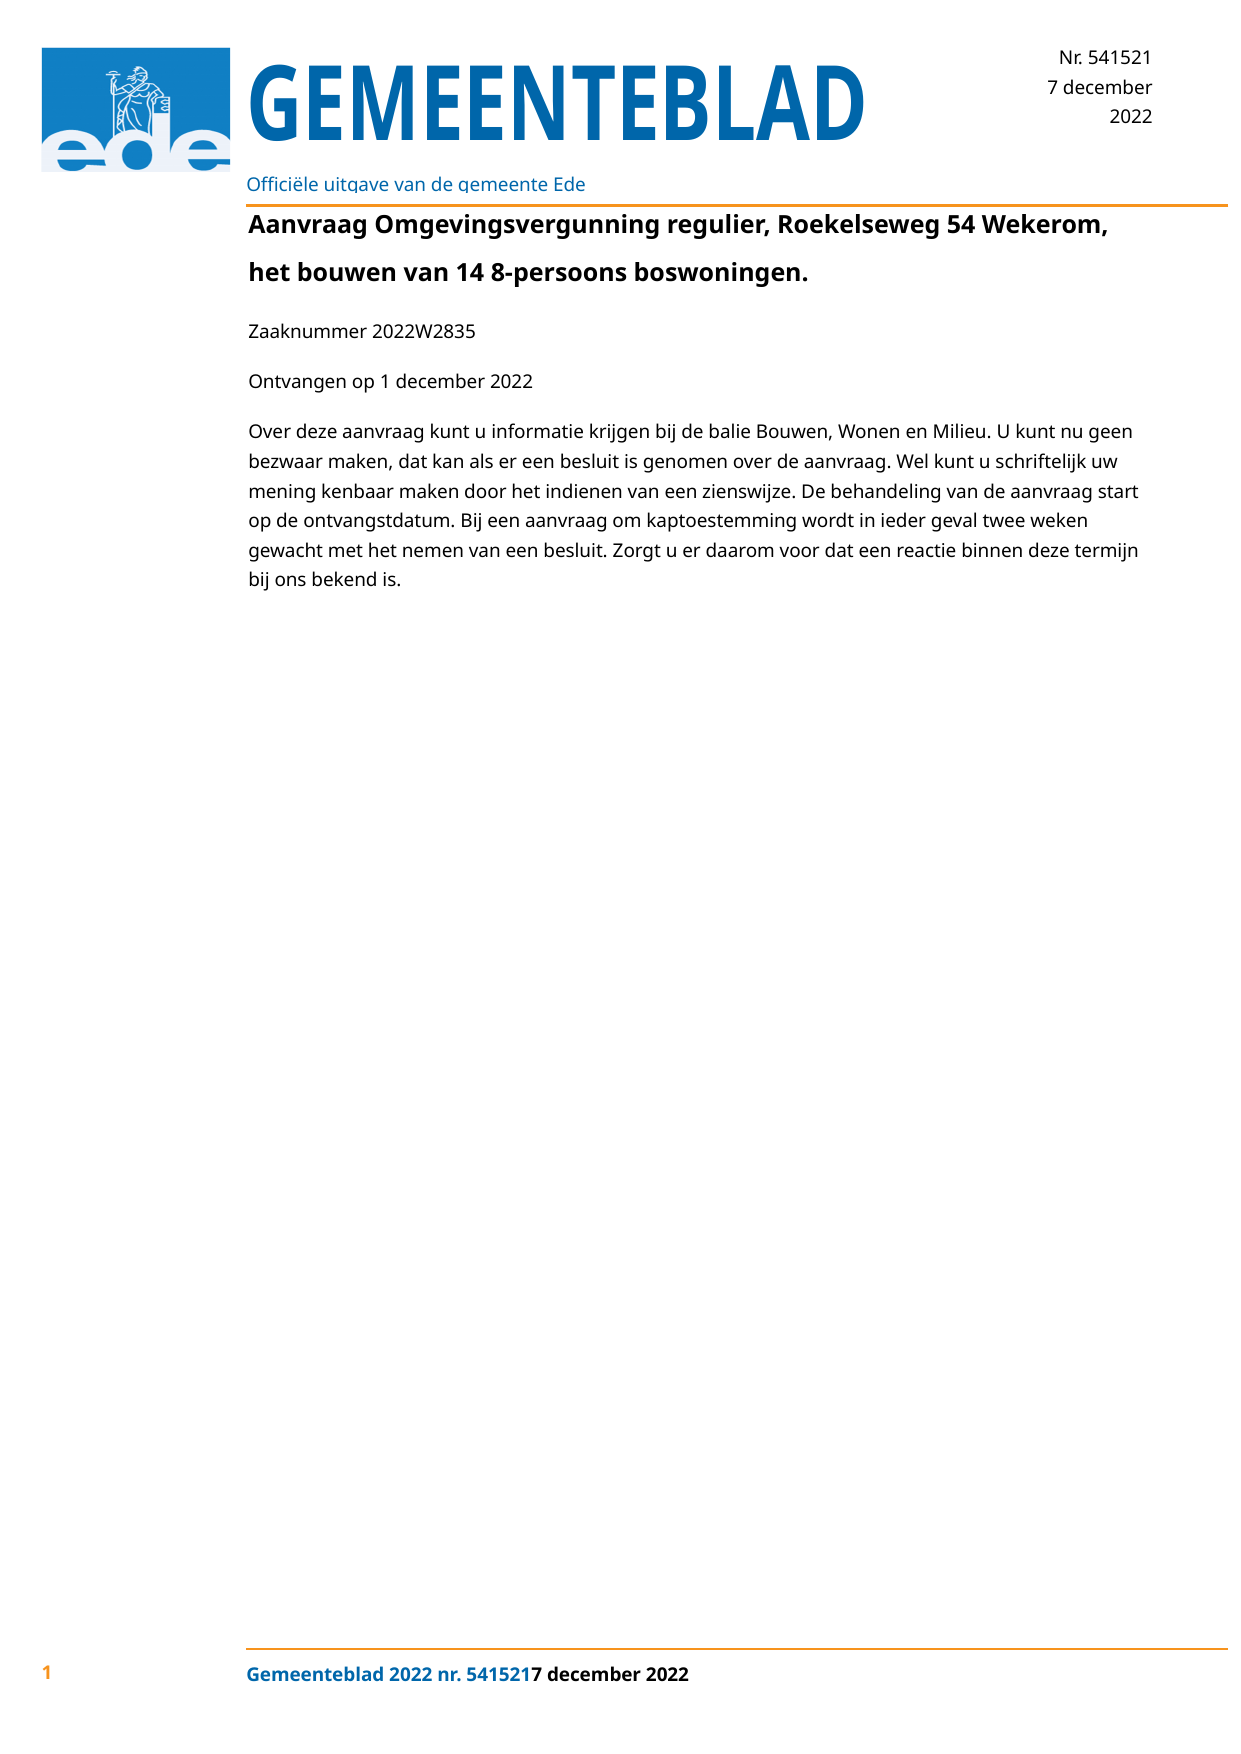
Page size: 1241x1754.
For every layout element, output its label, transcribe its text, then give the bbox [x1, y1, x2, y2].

text Over deze aanvraag kunt u informatie krijgen bij de balie Bouwen, Wonen en Milieu. U kunt nu geen bezwaar maken, dat kan als er een besluit is genomen over de aanvraag. Wel kunt u schriftelijk uw mening kenbaar maken door het indienen van een zienswijze. De behandeling van de aanvraag start op de ontvangstdatum. Bij een aanvraag om kaptoestemming wordt in ieder geval twee weken gewacht met het nemen van een besluit. Zorgt u er daarom voor dat een reactie binnen deze termijn bij ons bekend is. [248, 419, 1152, 592]
text Aanvraag Omgevingsvergunning regulier, Roekelseweg 54 Wekerom, het bouwen van 14 8-persoons boswoningen. [248, 207, 1152, 288]
picture [41, 47, 231, 172]
text Zaaknummer 2022W2835 [248, 318, 1152, 344]
text Ontvangen op 1 december 2022 [248, 368, 1152, 394]
